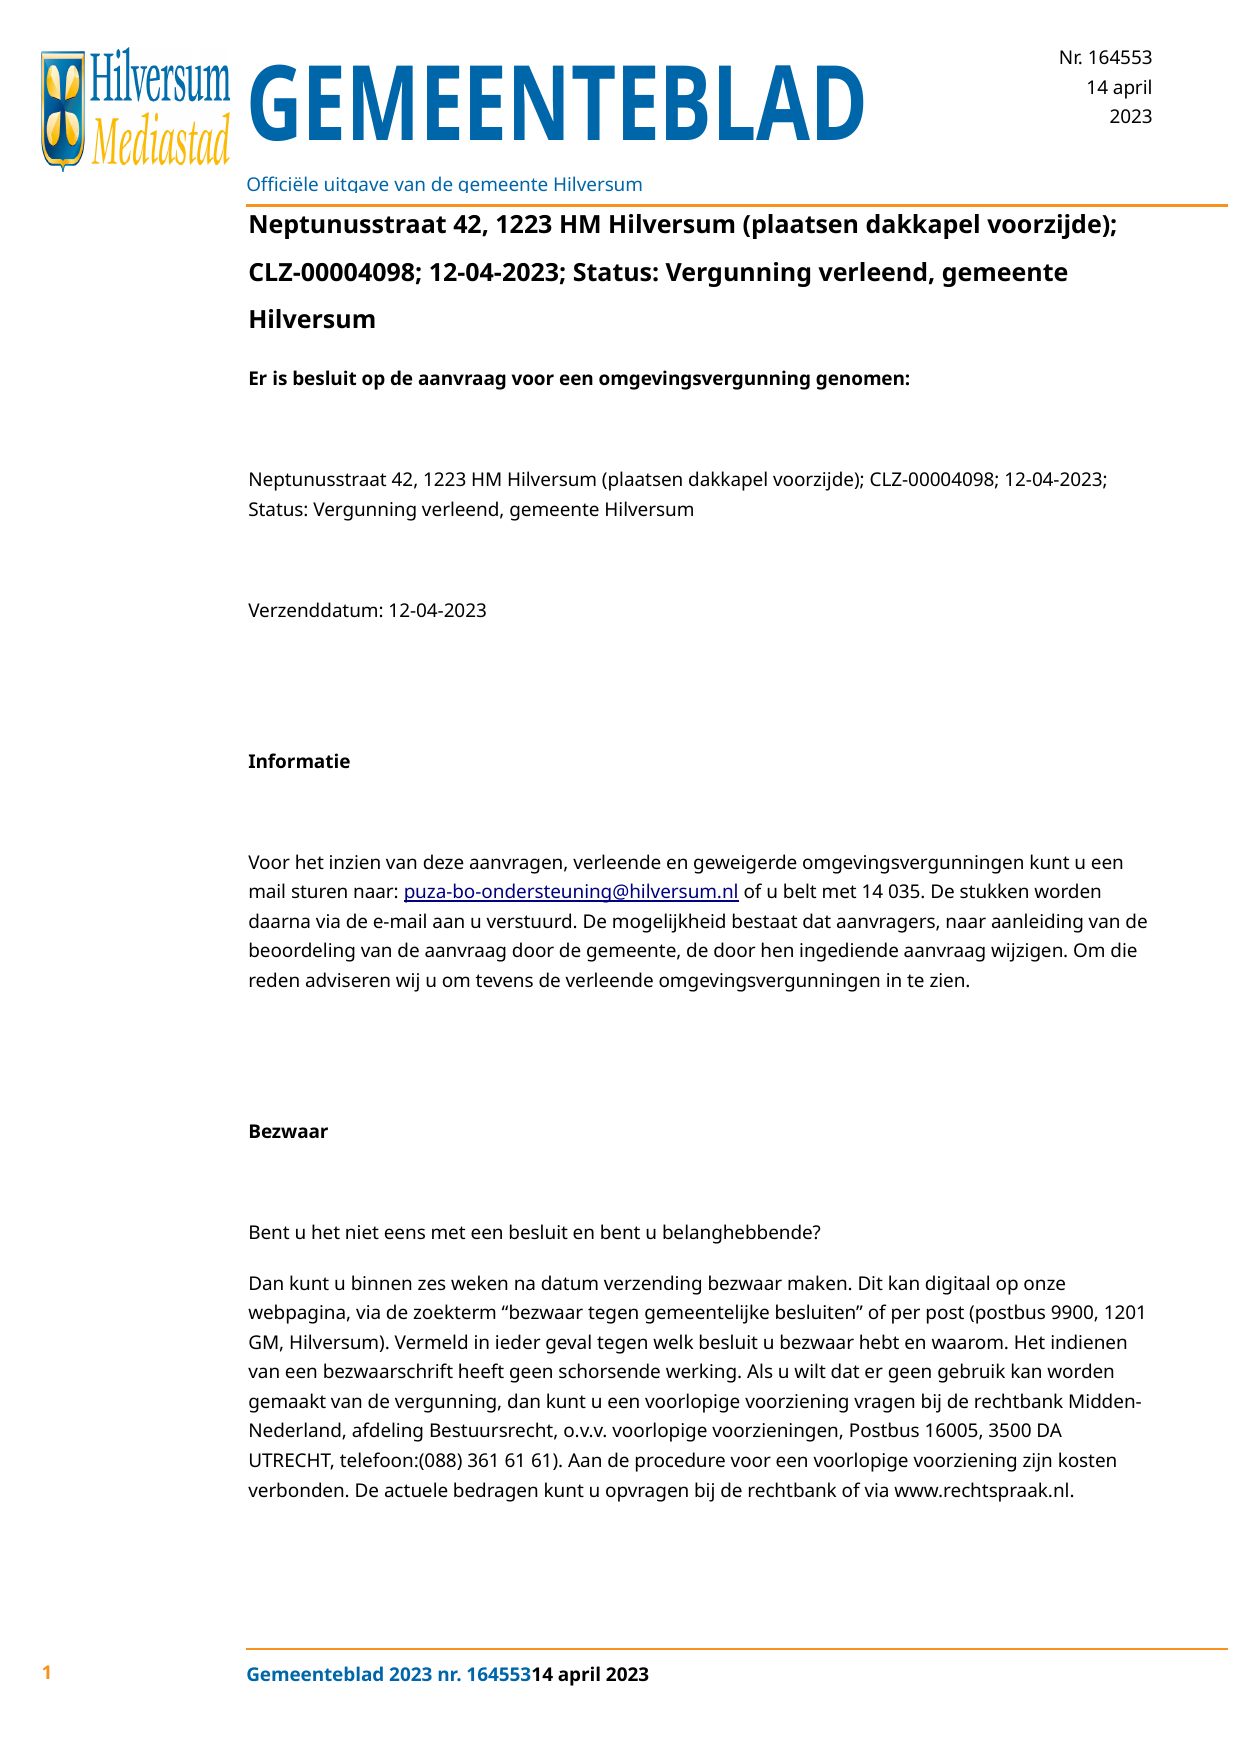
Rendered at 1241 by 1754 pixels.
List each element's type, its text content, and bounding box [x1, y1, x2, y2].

text Voor het inzien van deze aanvragen, verleende en geweigerde omgevingsvergunningen kunt u een mail sturen naar: puza-bo-ondersteuning@hilversum.nl of u belt met 14 035. De stukken worden daarna via de e-mail aan u verstuurd. De mogelijkheid bestaat dat aanvragers, naar aanleiding van de beoordeling van de aanvraag door de gemeente, de door hen ingediende aanvraag wijzigen. Om die reden adviseren wij u om tevens de verleende omgevingsvergunningen in te zien. [248, 849, 1152, 993]
text Dan kunt u binnen zes weken na datum verzending bezwaar maken. Dit kan digitaal op onze webpagina, via de zoekterm “bezwaar tegen gemeentelijke besluiten” of per post (postbus 9900, 1201 GM, Hilversum). Vermeld in ieder geval tegen welk besluit u bezwaar hebt en waarom. Het indienen van een bezwaarschrift heeft geen schorsende werking. Als u wilt dat er geen gebruik kan worden gemaakt van de vergunning, dan kunt u een voorlopige voorziening vragen bij de rechtbank Midden-Nederland, afdeling Bestuursrecht, o.v.v. voorlopige voorzieningen, Postbus 16005, 3500 DA UTRECHT, telefoon:(088) 361 61 61). Aan de procedure voor een voorlopige voorziening zijn kosten verbonden. De actuele bedragen kunt u opvragen bij de rechtbank of via www.rechtspraak.nl. [248, 1270, 1152, 1502]
text Er is besluit op de aanvraag voor een omgevingsvergunning genomen: [248, 366, 1152, 391]
text Informatie [248, 748, 1152, 774]
text Neptunusstraat 42, 1223 HM Hilversum (plaatsen dakkapel voorzijde); CLZ-00004098; 12-04-2023; Status: Vergunning verleend, gemeente Hilversum [248, 207, 1152, 336]
text Neptunusstraat 42, 1223 HM Hilversum (plaatsen dakkapel voorzijde); CLZ-00004098; 12-04-2023; Status: Vergunning verleend, gemeente Hilversum [248, 466, 1152, 522]
text Bent u het niet eens met een besluit en bent u belanghebbende? [248, 1219, 1152, 1245]
text Bezwaar [248, 1118, 1152, 1144]
picture [41, 47, 231, 172]
text Verzenddatum: 12-04-2023 [248, 597, 1152, 622]
